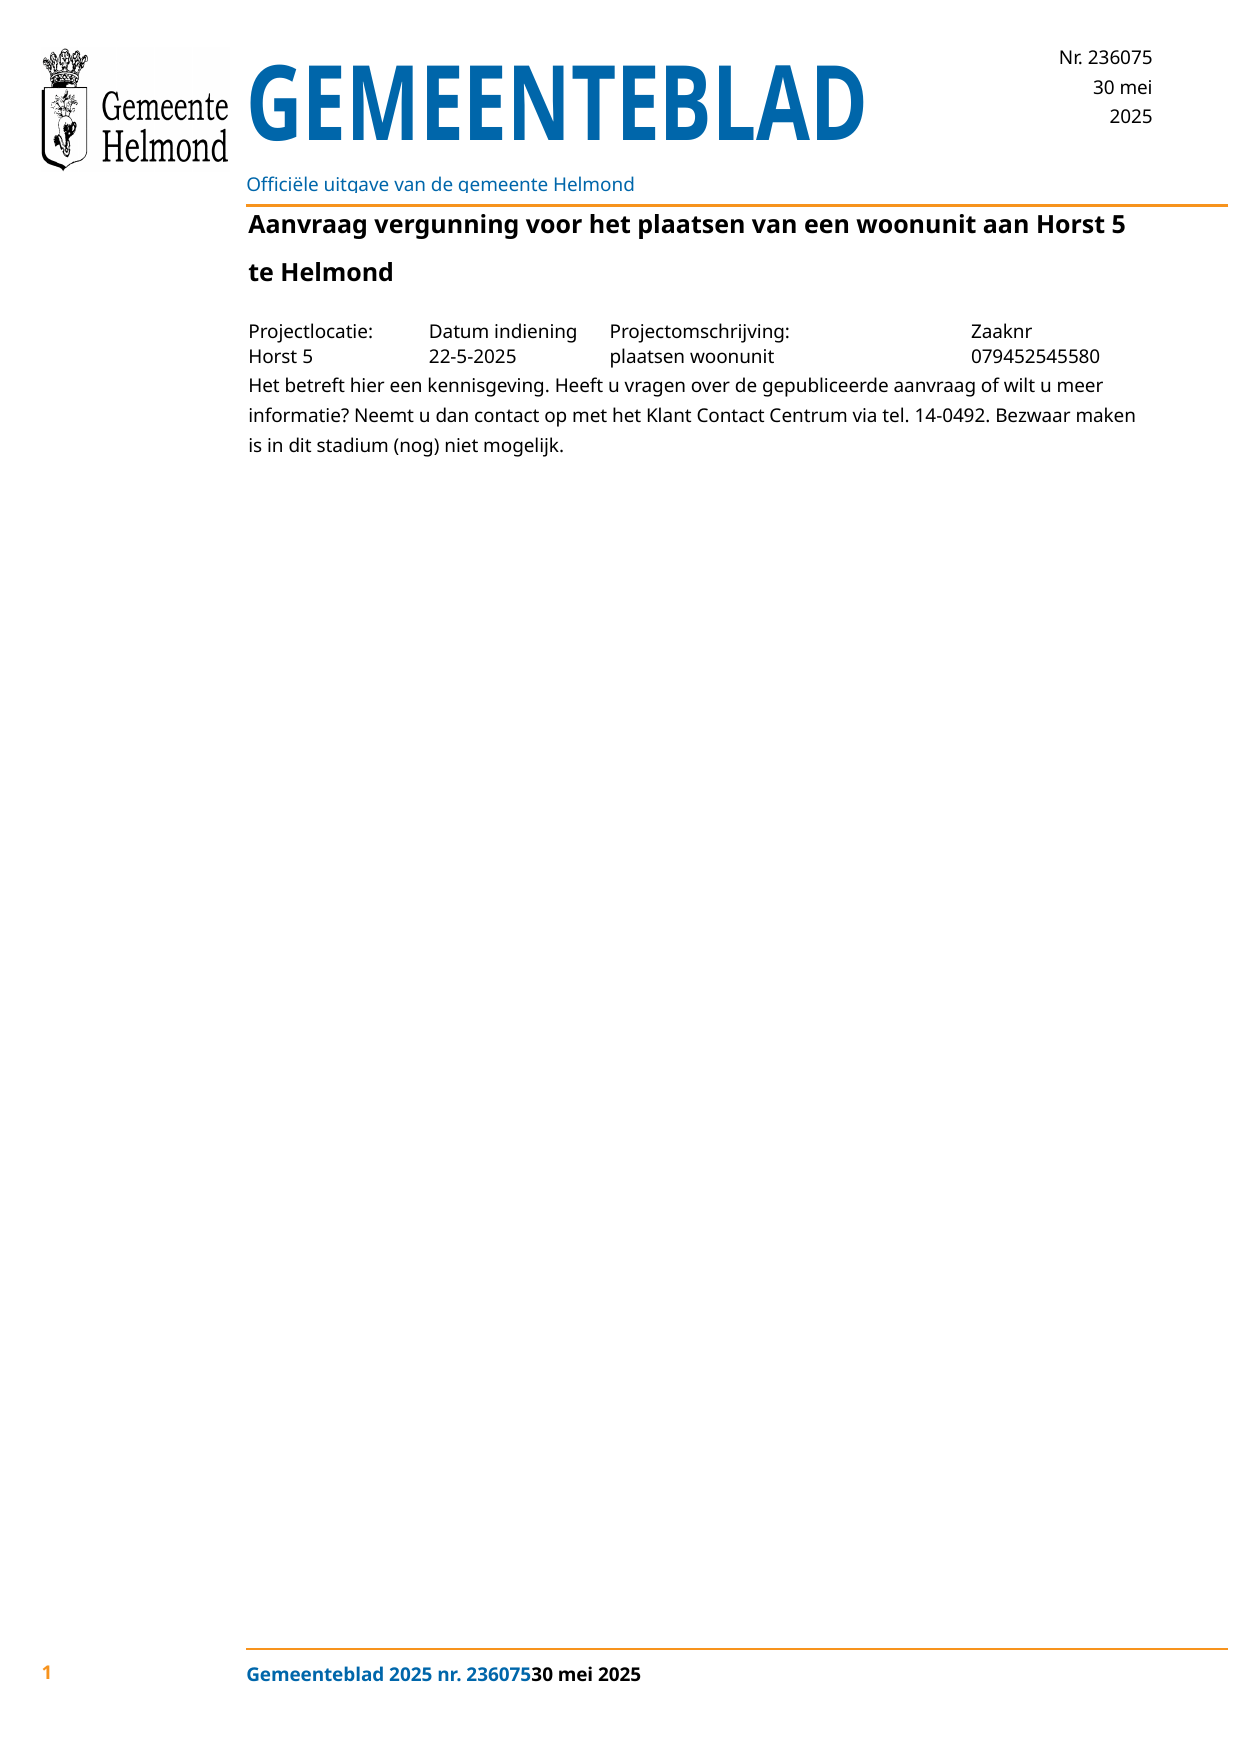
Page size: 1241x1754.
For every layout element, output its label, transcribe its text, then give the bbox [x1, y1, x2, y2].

table_cell plaatsen woonunit [609, 344, 790, 369]
text Het betreft hier een kennisgeving. Heeft u vragen over de gepubliceerde aanvraag of wilt u meer informatie? Neemt u dan contact op met het Klant Contact Centrum via tel. 14-0492. Bezwaar maken is in dit stadium (nog) niet mogelijk. [248, 373, 1152, 458]
table_cell Horst 5 [248, 344, 429, 369]
table_header Zaaknr [971, 318, 1152, 344]
table_cell 22-5-2025 [429, 344, 609, 369]
table_cell 079452545580 [971, 344, 1152, 369]
text Aanvraag vergunning voor het plaatsen van een woonunit aan Horst 5 te Helmond [248, 207, 1152, 288]
table_cell [790, 344, 971, 369]
table_header Projectomschrijving: [609, 318, 790, 344]
table_header Projectlocatie: [248, 318, 429, 344]
table_header [790, 318, 971, 344]
picture [41, 47, 231, 172]
table_header Datum indiening [429, 318, 609, 344]
